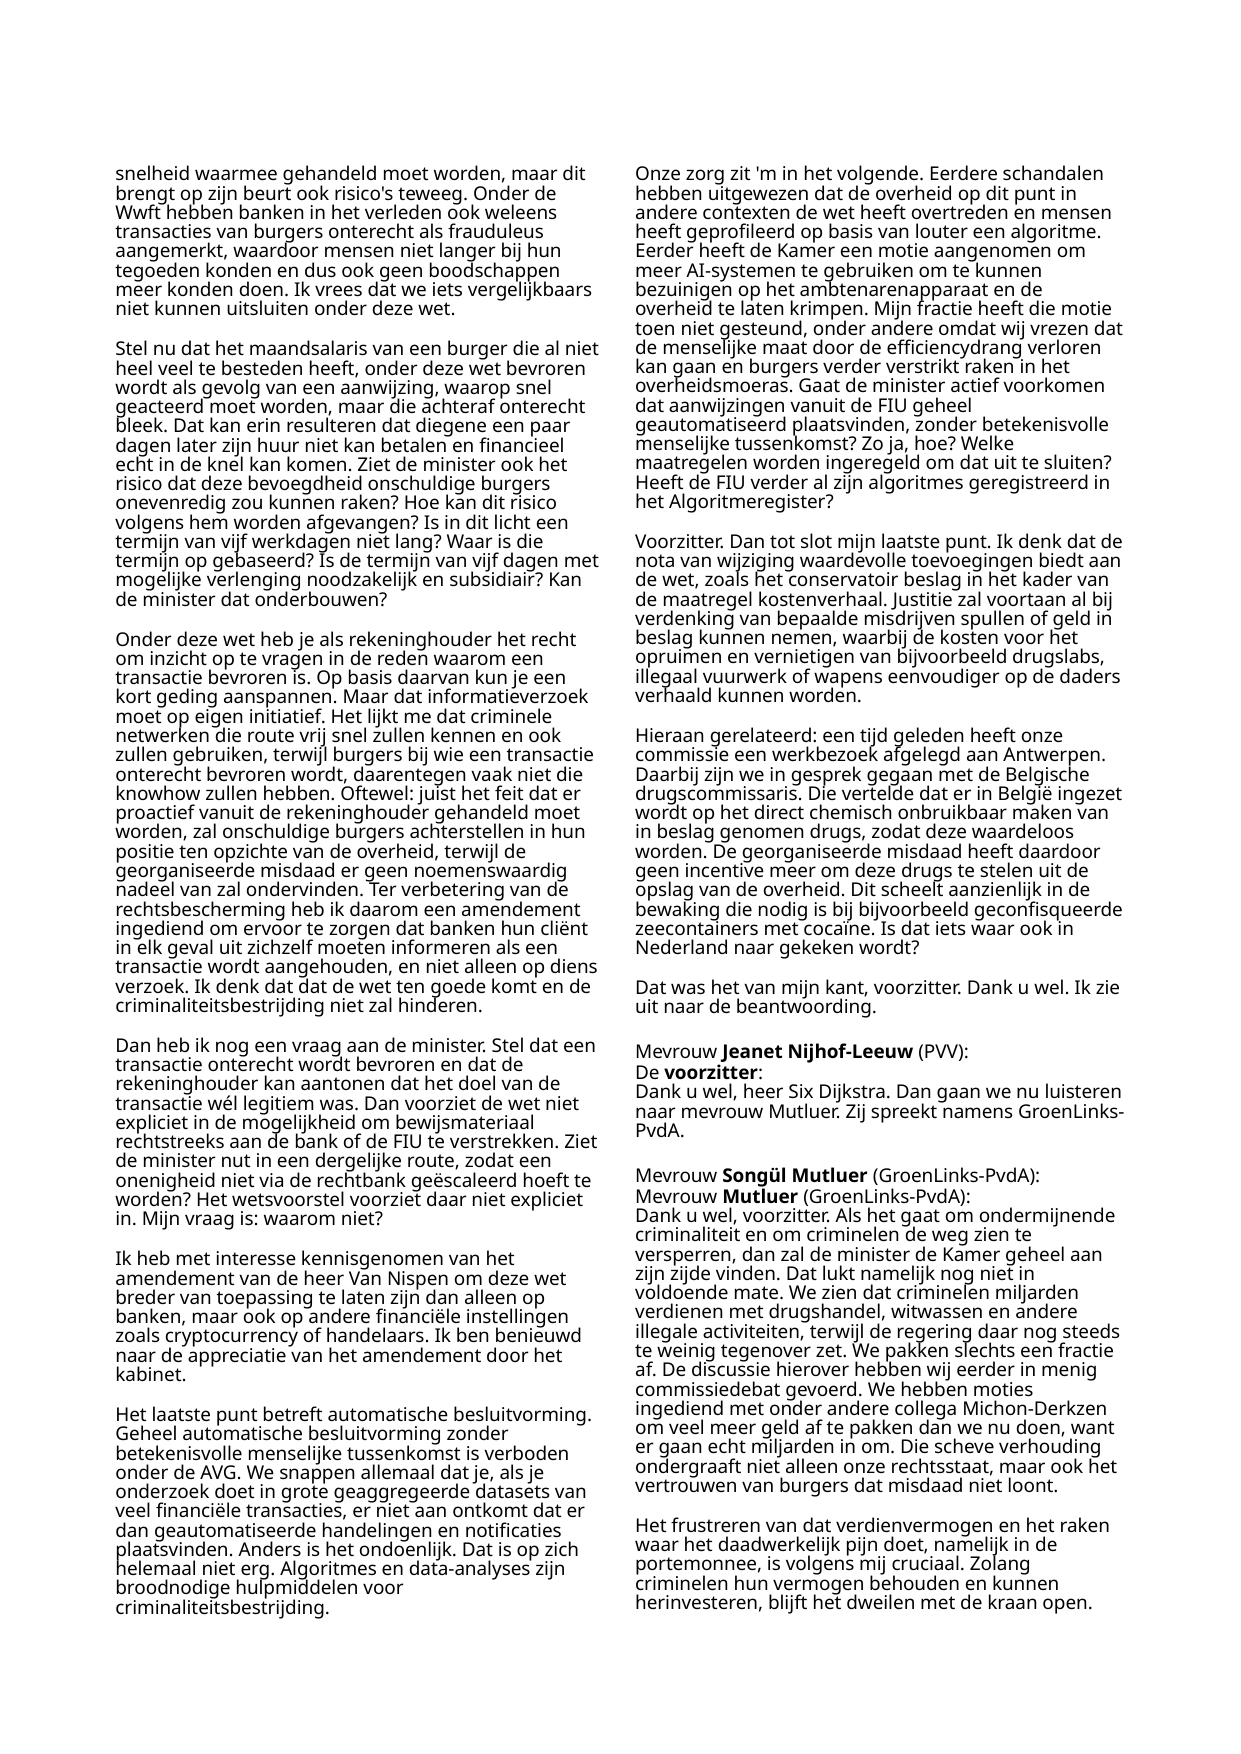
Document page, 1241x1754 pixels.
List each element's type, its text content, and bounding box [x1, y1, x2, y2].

text Dan heb ik nog een vraag aan de minister. Stel dat een transactie onterecht wordt bevroren en dat de rekeninghouder kan aantonen dat het doel van de transactie wél legitiem was. Dan voorziet de wet niet expliciet in de mogelijkheid om bewijsmateriaal rechtstreeks aan de bank of de FIU te verstrekken. Ziet de minister nut in een dergelijke route, zodat een onenigheid niet via de rechtbank geëscaleerd hoeft te worden? Het wetsvoorstel voorziet daar niet expliciet in. Mijn vraag is: waarom niet? [115, 1037, 605, 1229]
text Onze zorg zit 'm in het volgende. Eerdere schandalen hebben uitgewezen dat de overheid op dit punt in andere contexten de wet heeft overtreden en mensen heeft geprofileerd op basis van louter een algoritme. Eerder heeft de Kamer een motie aangenomen om meer AI-systemen te gebruiken om te kunnen bezuinigen op het ambtenarenapparaat en de overheid te laten krimpen. Mijn fractie heeft die motie toen niet gesteund, onder andere omdat wij vrezen dat de menselijke maat door de efficiencydrang verloren kan gaan en burgers verder verstrikt raken in het overheidsmoeras. Gaat de minister actief voorkomen dat aanwijzingen vanuit de FIU geheel geautomatiseerd plaatsvinden, zonder betekenisvolle menselijke tussenkomst? Zo ja, hoe? Welke maatregelen worden ingeregeld om dat uit te sluiten? Heeft de FIU verder al zijn algoritmes geregistreerd in het Algoritmeregister? [635, 165, 1125, 512]
text Mevrouw Jeanet Nijhof-Leeuw (PVV): [635, 1038, 1125, 1064]
text snelheid waarmee gehandeld moet worden, maar dit brengt op zijn beurt ook risico's teweeg. Onder de Wwft hebben banken in het verleden ook weleens transacties van burgers onterecht als frauduleus aangemerkt, waardoor mensen niet langer bij hun tegoeden konden en dus ook geen boodschappen meer konden doen. Ik vrees dat we iets vergelijkbaars niet kunnen uitsluiten onder deze wet. [115, 165, 605, 319]
text Stel nu dat het maandsalaris van een burger die al niet heel veel te besteden heeft, onder deze wet bevroren wordt als gevolg van een aanwijzing, waarop snel geacteerd moet worden, maar die achteraf onterecht bleek. Dat kan erin resulteren dat diegene een paar dagen later zijn huur niet kan betalen en financieel echt in de knel kan komen. Ziet de minister ook het risico dat deze bevoegdheid onschuldige burgers onevenredig zou kunnen raken? Hoe kan dit risico volgens hem worden afgevangen? Is in dit licht een termijn van vijf werkdagen niet lang? Waar is die termijn op gebaseerd? Is de termijn van vijf dagen met mogelijke verlenging noodzakelijk en subsidiair? Kan de minister dat onderbouwen? [115, 340, 605, 610]
text Hieraan gerelateerd: een tijd geleden heeft onze commissie een werkbezoek afgelegd aan Antwerpen. Daarbij zijn we in gesprek gegaan met de Belgische drugscommissaris. Die vertelde dat er in België ingezet wordt op het direct chemisch onbruikbaar maken van in beslag genomen drugs, zodat deze waardeloos worden. De georganiseerde misdaad heeft daardoor geen incentive meer om deze drugs te stelen uit de opslag van de overheid. Dit scheelt aanzienlijk in de bewaking die nodig is bij bijvoorbeeld geconfisqueerde zeecontainers met cocaïne. Is dat iets waar ook in Nederland naar gekeken wordt? [635, 727, 1125, 958]
text Dat was het van mijn kant, voorzitter. Dank u wel. Ik zie uit naar de beantwoording. [635, 979, 1125, 1018]
text Mevrouw Mutluer (GroenLinks-PvdA): [635, 1188, 1125, 1207]
text Mevrouw Songül Mutluer (GroenLinks-PvdA): [635, 1162, 1125, 1188]
text Ik heb met interesse kennisgenomen van het amendement van de heer Van Nispen om deze wet breder van toepassing te laten zijn dan alleen op banken, maar ook op andere financiële instellingen zoals cryptocurrency of handelaars. Ik ben benieuwd naar de appreciatie van het amendement door het kabinet. [115, 1250, 605, 1385]
text Het frustreren van dat verdienvermogen en het raken waar het daadwerkelijk pijn doet, namelijk in de portemonnee, is volgens mij cruciaal. Zolang criminelen hun vermogen behouden en kunnen herinvesteren, blijft het dweilen met de kraan open. [635, 1517, 1125, 1613]
text Dank u wel, heer Six Dijkstra. Dan gaan we nu luisteren naar mevrouw Mutluer. Zij spreekt namens GroenLinks-PvdA. [635, 1083, 1125, 1141]
text Voorzitter. Dan tot slot mijn laatste punt. Ik denk dat de nota van wijziging waardevolle toevoegingen biedt aan de wet, zoals het conservatoir beslag in het kader van de maatregel kostenverhaal. Justitie zal voortaan al bij verdenking van bepaalde misdrijven spullen of geld in beslag kunnen nemen, waarbij de kosten voor het opruimen en vernietigen van bijvoorbeeld drugslabs, illegaal vuurwerk of wapens eenvoudiger op de daders verhaald kunnen worden. [635, 533, 1125, 706]
text Dank u wel, voorzitter. Als het gaat om ondermijnende criminaliteit en om criminelen de weg zien te versperren, dan zal de minister de Kamer geheel aan zijn zijde vinden. Dat lukt namelijk nog niet in voldoende mate. We zien dat criminelen miljarden verdienen met drugshandel, witwassen en andere illegale activiteiten, terwijl de regering daar nog steeds te weinig tegenover zet. We pakken slechts een fractie af. De discussie hierover hebben wij eerder in menig commissiedebat gevoerd. We hebben moties ingediend met onder andere collega Michon-Derkzen om veel meer geld af te pakken dan we nu doen, want er gaan echt miljarden in om. Die scheve verhouding ondergraaft niet alleen onze rechtsstaat, maar ook het vertrouwen van burgers dat misdaad niet loont. [635, 1207, 1125, 1496]
text De voorzitter: [635, 1064, 1125, 1083]
text Onder deze wet heb je als rekeninghouder het recht om inzicht op te vragen in de reden waarom een transactie bevroren is. Op basis daarvan kun je een kort geding aanspannen. Maar dat informatieverzoek moet op eigen initiatief. Het lijkt me dat criminele netwerken die route vrij snel zullen kennen en ook zullen gebruiken, terwijl burgers bij wie een transactie onterecht bevroren wordt, daarentegen vaak niet die knowhow zullen hebben. Oftewel: juist het feit dat er proactief vanuit de rekeninghouder gehandeld moet worden, zal onschuldige burgers achterstellen in hun positie ten opzichte van de overheid, terwijl de georganiseerde misdaad er geen noemenswaardig nadeel van zal ondervinden. Ter verbetering van de rechtsbescherming heb ik daarom een amendement ingediend om ervoor te zorgen dat banken hun cliënt in elk geval uit zichzelf moeten informeren als een transactie wordt aangehouden, en niet alleen op diens verzoek. Ik denk dat dat de wet ten goede komt en de criminaliteitsbestrijding niet zal hinderen. [115, 631, 605, 1016]
text Het laatste punt betreft automatische besluitvorming. Geheel automatische besluitvorming zonder betekenisvolle menselijke tussenkomst is verboden onder de AVG. We snappen allemaal dat je, als je onderzoek doet in grote geaggregeerde datasets van veel financiële transacties, er niet aan ontkomt dat er dan geautomatiseerde handelingen en notificaties plaatsvinden. Anders is het ondoenlijk. Dat is op zich helemaal niet erg. Algoritmes en data-analyses zijn broodnodige hulpmiddelen voor criminaliteitsbestrijding. [115, 1406, 605, 1618]
